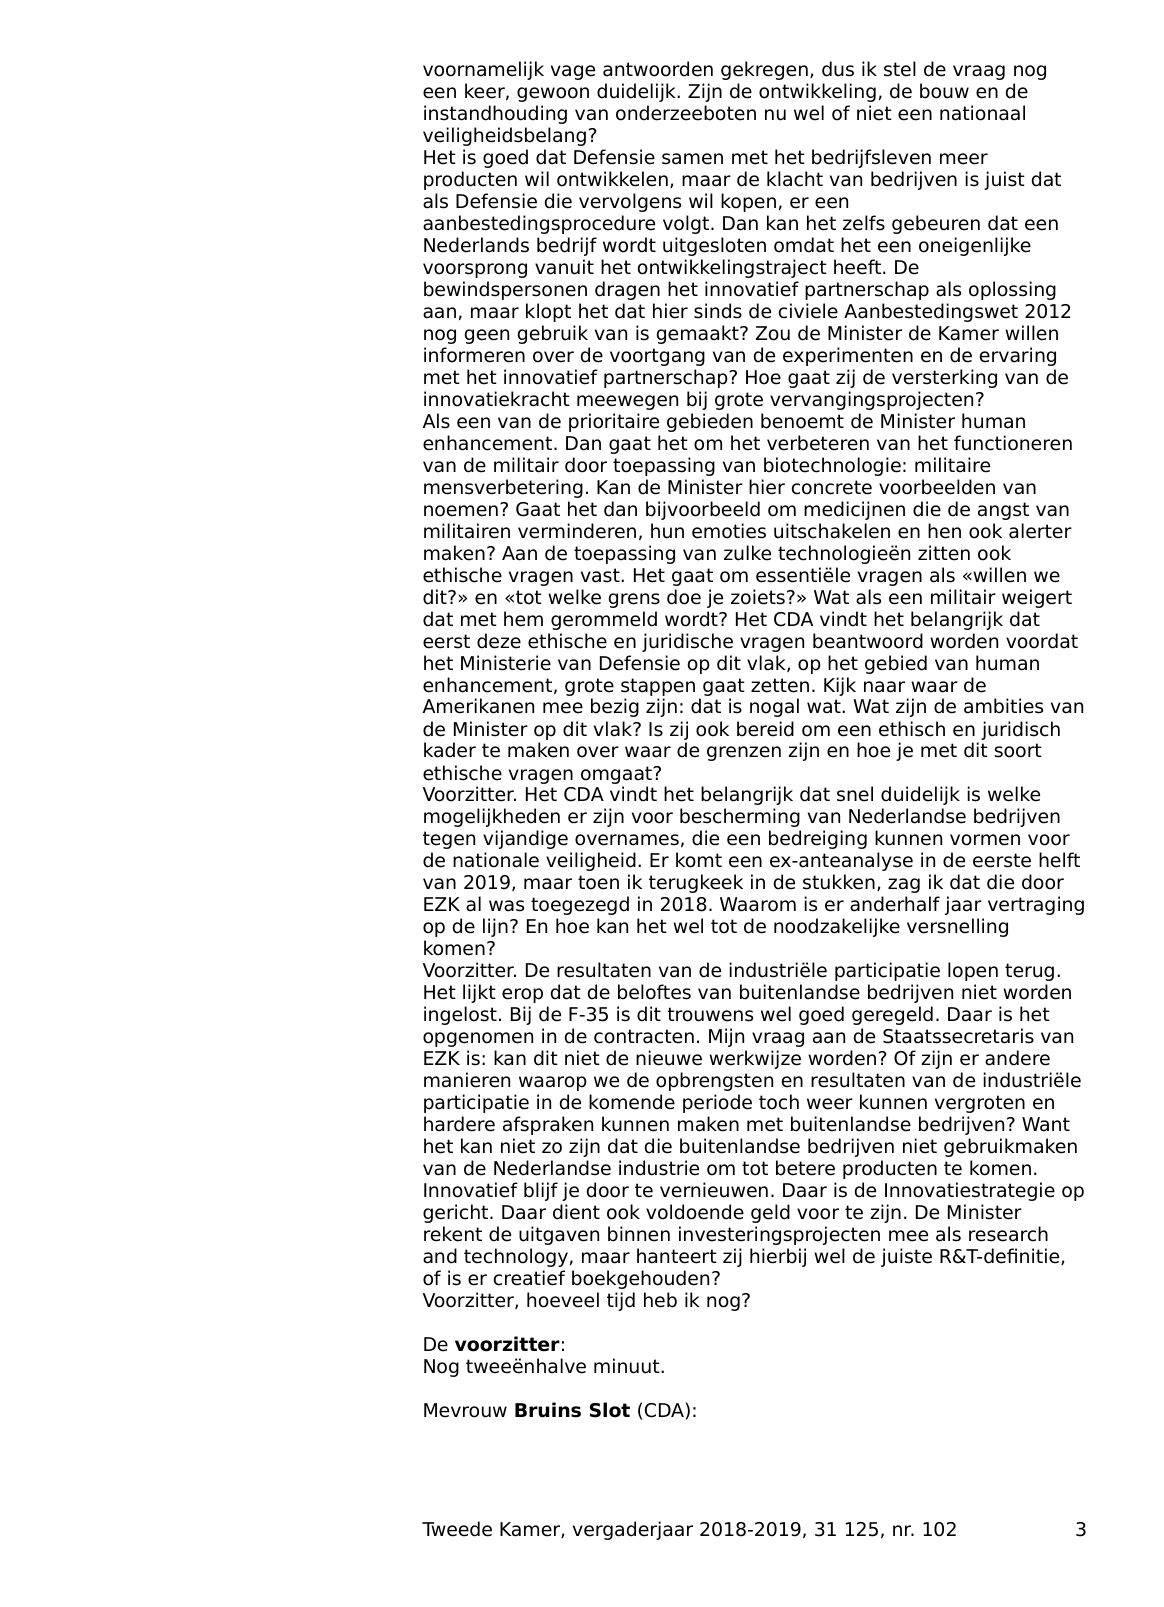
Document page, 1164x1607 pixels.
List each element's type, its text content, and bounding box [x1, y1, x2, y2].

text Het is goed dat Defensie samen met het bedrijfsleven meer producten wil ontwikkelen, maar de klacht van bedrijven is juist dat als Defensie die vervolgens wil kopen, er een aanbestedingsprocedure volgt. Dan kan het zelfs gebeuren dat een Nederlands bedrijf wordt uitgesloten omdat het een oneigenlijke voorsprong vanuit het ontwikkelingstraject heeft. De bewindspersonen dragen het innovatief partnerschap als oplossing aan, maar klopt het dat hier sinds de civiele Aanbestedingswet 2012 nog geen gebruik van is gemaakt? Zou de Minister de Kamer willen informeren over de voortgang van de experimenten en de ervaring met het innovatief partnerschap? Hoe gaat zij de versterking van de innovatiekracht meewegen bij grote vervangingsprojecten? [422, 147, 1087, 411]
text Voorzitter, hoeveel tijd heb ik nog? [422, 1290, 1087, 1312]
text De voorzitter: [422, 1334, 1087, 1356]
text voornamelijk vage antwoorden gekregen, dus ik stel de vraag nog een keer, gewoon duidelijk. Zijn de ontwikkeling, de bouw en de instandhouding van onderzeeboten nu wel of niet een nationaal veiligheidsbelang? [422, 59, 1087, 147]
text Mevrouw Bruins Slot (CDA): [422, 1400, 1087, 1422]
text Voorzitter. Het CDA vindt het belangrijk dat snel duidelijk is welke mogelijkheden er zijn voor bescherming van Nederlandse bedrijven tegen vijandige overnames, die een bedreiging kunnen vormen voor de nationale veiligheid. Er komt een ex-anteanalyse in de eerste helft van 2019, maar toen ik terugkeek in de stukken, zag ik dat die door EZK al was toegezegd in 2018. Waarom is er anderhalf jaar vertraging op de lijn? En hoe kan het wel tot de noodzakelijke versnelling komen? [422, 784, 1087, 960]
text Als een van de prioritaire gebieden benoemt de Minister human enhancement. Dan gaat het om het verbeteren van het functioneren van de militair door toepassing van biotechnologie: militaire mensverbetering. Kan de Minister hier concrete voorbeelden van noemen? Gaat het dan bijvoorbeeld om medicijnen die de angst van militairen verminderen, hun emoties uitschakelen en hen ook alerter maken? Aan de toepassing van zulke technologieën zitten ook ethische vragen vast. Het gaat om essentiële vragen als «willen we dit?» en «tot welke grens doe je zoiets?» Wat als een militair weigert dat met hem gerommeld wordt? Het CDA vindt het belangrijk dat eerst deze ethische en juridische vragen beantwoord worden voordat het Ministerie van Defensie op dit vlak, op het gebied van human enhancement, grote stappen gaat zetten. Kijk naar waar de Amerikanen mee bezig zijn: dat is nogal wat. Wat zijn de ambities van de Minister op dit vlak? Is zij ook bereid om een ethisch en juridisch kader te maken over waar de grenzen zijn en hoe je met dit soort ethische vragen omgaat? [422, 411, 1087, 784]
text Innovatief blijf je door te vernieuwen. Daar is de Innovatiestrategie op gericht. Daar dient ook voldoende geld voor te zijn. De Minister rekent de uitgaven binnen investeringsprojecten mee als research and technology, maar hanteert zij hierbij wel de juiste R&T-definitie, of is er creatief boekgehouden? [422, 1180, 1087, 1290]
text Voorzitter. De resultaten van de industriële participatie lopen terug. Het lijkt erop dat de beloftes van buitenlandse bedrijven niet worden ingelost. Bij de F-35 is dit trouwens wel goed geregeld. Daar is het opgenomen in de contracten. Mijn vraag aan de Staatssecretaris van EZK is: kan dit niet de nieuwe werkwijze worden? Of zijn er andere manieren waarop we de opbrengsten en resultaten van de industriële participatie in de komende periode toch weer kunnen vergroten en hardere afspraken kunnen maken met buitenlandse bedrijven? Want het kan niet zo zijn dat die buitenlandse bedrijven niet gebruikmaken van de Nederlandse industrie om tot betere producten te komen. [422, 960, 1087, 1180]
text Nog tweeënhalve minuut. [422, 1356, 1087, 1378]
